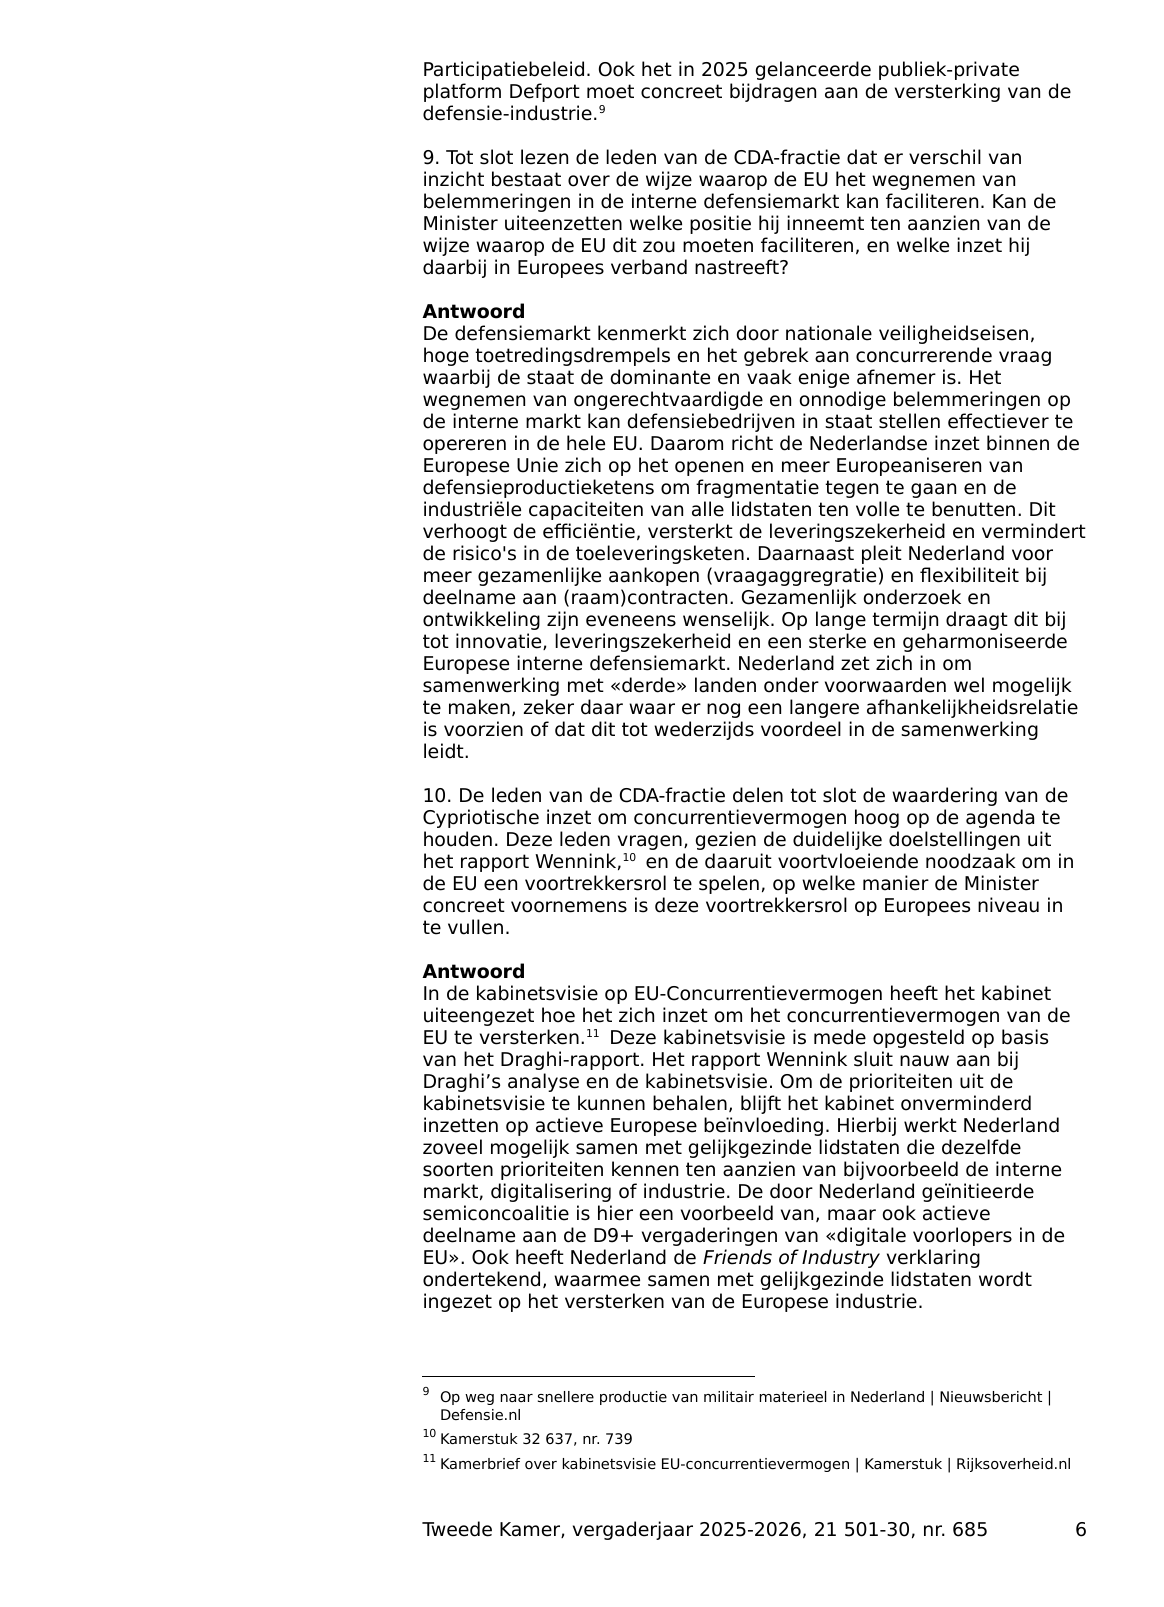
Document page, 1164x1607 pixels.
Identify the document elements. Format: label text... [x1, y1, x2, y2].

text Participatiebeleid. Ook het in 2025 gelanceerde publiek-private platform Defport moet concreet bijdragen aan de versterking van de defensie-industrie. [422, 59, 1087, 125]
text Antwoord [422, 301, 1087, 323]
text 9. Tot slot lezen de leden van de CDA-fractie dat er verschil van inzicht bestaat over de wijze waarop de EU het wegnemen van belemmeringen in de interne defensiemarkt kan faciliteren. Kan de Minister uiteenzetten welke positie hij inneemt ten aanzien van de wijze waarop de EU dit zou moeten faciliteren, en welke inzet hij daarbij in Europees verband nastreeft? [422, 147, 1087, 279]
text 10. De leden van de CDA-fractie delen tot slot de waardering van de Cypriotische inzet om concurrentievermogen hoog op de agenda te houden. Deze leden vragen, gezien de duidelijke doelstellingen uit het rapport Wennink, en de daaruit voortvloeiende noodzaak om in de EU een voortrekkersrol te spelen, op welke manier de Minister concreet voornemens is deze voortrekkersrol op Europees niveau in te vullen. [422, 785, 1087, 939]
text Antwoord [422, 961, 1087, 983]
text Kamerstuk 32 637, nr. 739 [422, 1427, 1087, 1449]
text De defensiemarkt kenmerkt zich door nationale veiligheidseisen, hoge toetredingsdrempels en het gebrek aan concurrerende vraag waarbij de staat de dominante en vaak enige afnemer is. Het wegnemen van ongerechtvaardigde en onnodige belemmeringen op de interne markt kan defensiebedrijven in staat stellen effectiever te opereren in de hele EU. Daarom richt de Nederlandse inzet binnen de Europese Unie zich op het openen en meer Europeaniseren van defensieproductieketens om fragmentatie tegen te gaan en de industriële capaciteiten van alle lidstaten ten volle te benutten. Dit verhoogt de efficiëntie, versterkt de leveringszekerheid en vermindert de risico's in de toeleveringsketen. Daarnaast pleit Nederland voor meer gezamenlijke aankopen (vraagaggregratie) en flexibiliteit bij deelname aan (raam)contracten. Gezamenlijk onderzoek en ontwikkeling zijn eveneens wenselijk. Op lange termijn draagt dit bij tot innovatie, leveringszekerheid en een sterke en geharmoniseerde Europese interne defensiemarkt. Nederland zet zich in om samenwerking met «derde» landen onder voorwaarden wel mogelijk te maken, zeker daar waar er nog een langere afhankelijkheidsrelatie is voorzien of dat dit tot wederzijds voordeel in de samenwerking leidt. [422, 323, 1087, 763]
text Kamerbrief over kabinetsvisie EU-concurrentievermogen | Kamerstuk | Rijksoverheid.nl [422, 1452, 1087, 1474]
text In de kabinetsvisie op EU-Concurrentievermogen heeft het kabinet uiteengezet hoe het zich inzet om het concurrentievermogen van de EU te versterken. Deze kabinetsvisie is mede opgesteld op basis van het Draghi-rapport. Het rapport Wennink sluit nauw aan bij Draghi’s analyse en de kabinetsvisie. Om de prioriteiten uit de kabinetsvisie te kunnen behalen, blijft het kabinet onverminderd inzetten op actieve Europese beïnvloeding. Hierbij werkt Nederland zoveel mogelijk samen met gelijkgezinde lidstaten die dezelfde soorten prioriteiten kennen ten aanzien van bijvoorbeeld de interne markt, digitalisering of industrie. De door Nederland geïnitieerde semiconcoalitie is hier een voorbeeld van, maar ook actieve deelname aan de D9+ vergaderingen van «digitale voorlopers in de EU». Ook heeft Nederland de Friends of Industry verklaring ondertekend, waarmee samen met gelijkgezinde lidstaten wordt ingezet op het versterken van de Europese industrie. [422, 983, 1087, 1313]
text Op weg naar snellere productie van militair materieel in Nederland | Nieuwsbericht | Defensie.nl [422, 1385, 1087, 1424]
